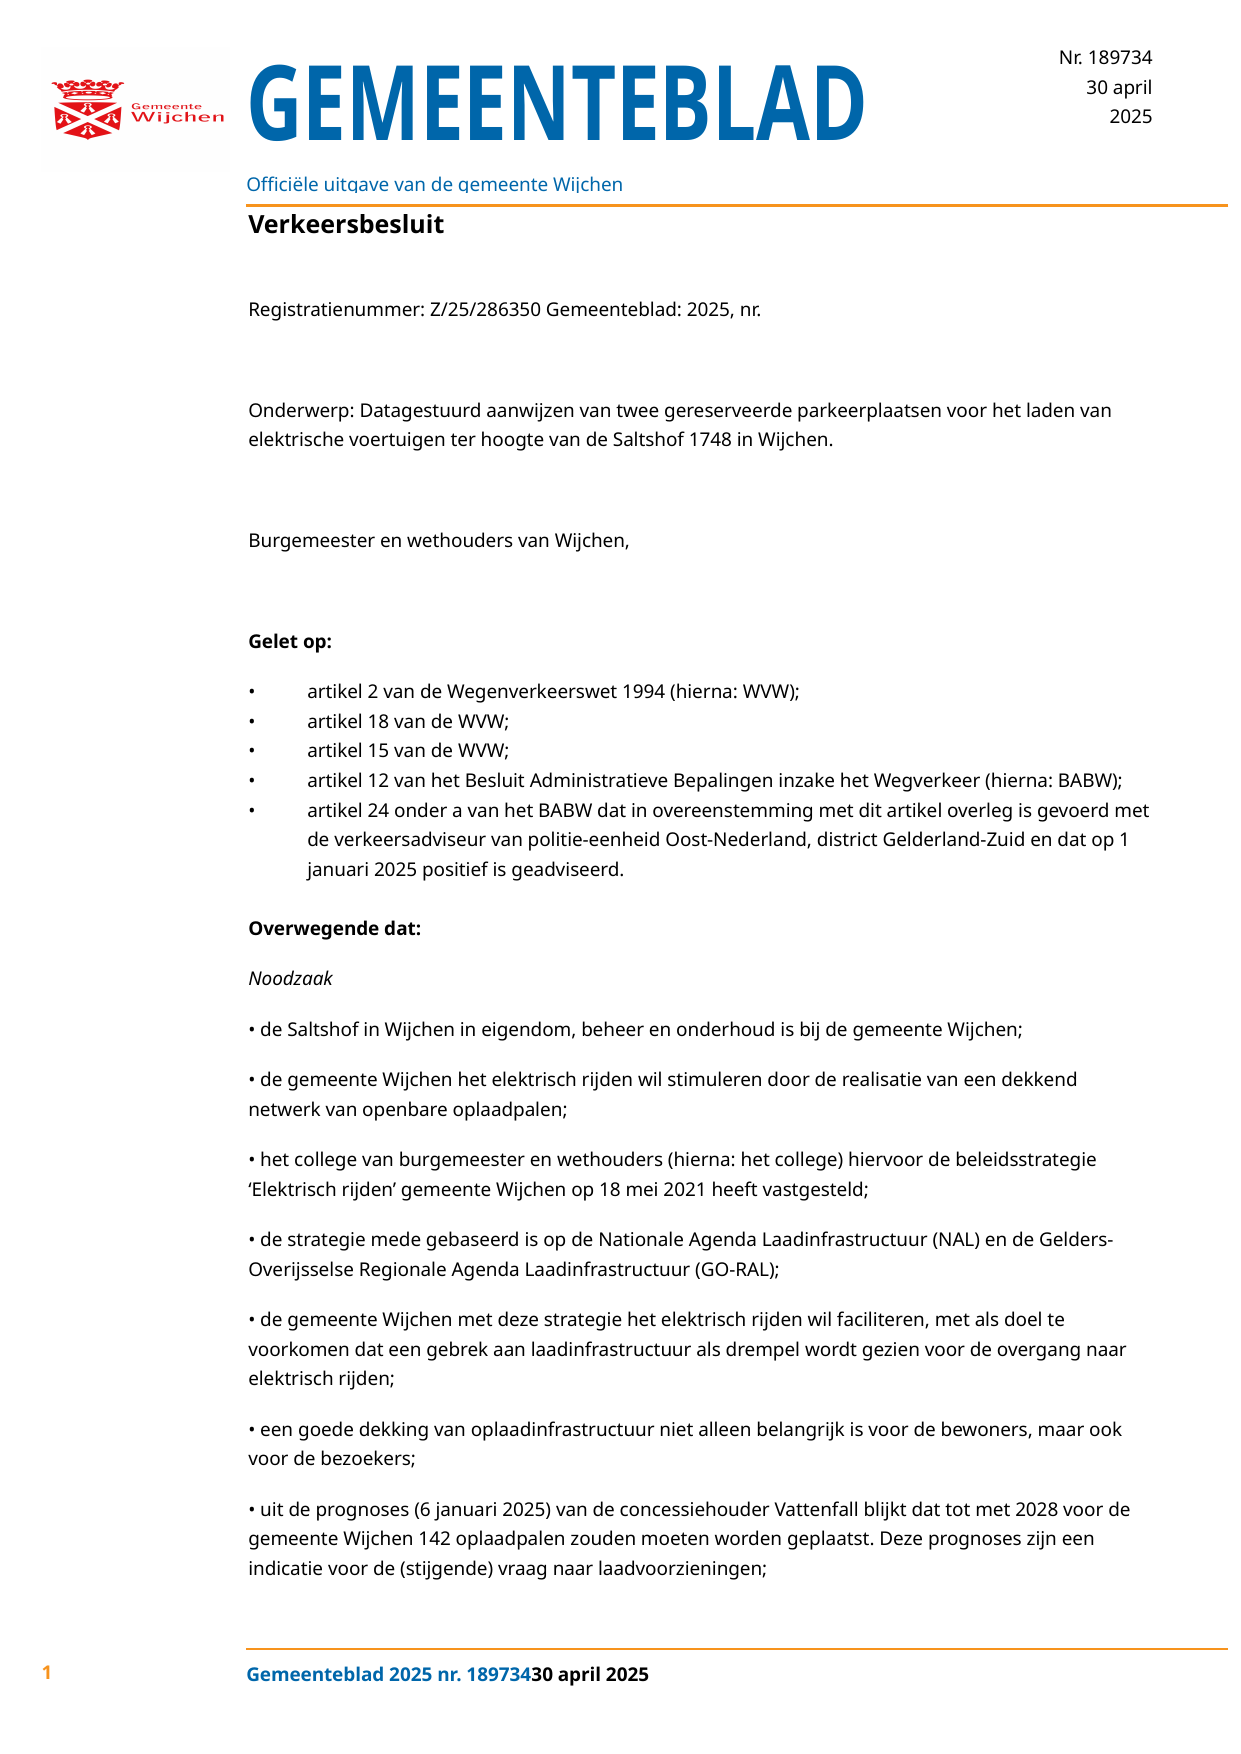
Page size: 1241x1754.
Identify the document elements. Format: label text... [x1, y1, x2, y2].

text Noodzaak [248, 966, 1152, 991]
text • een goede dekking van oplaadinfrastructuur niet alleen belangrijk is voor de bewoners, maar ook voor de bezoekers; [248, 1416, 1152, 1471]
text • de gemeente Wijchen met deze strategie het elektrisch rijden wil faciliteren, met als doel te voorkomen dat een gebrek aan laadinfrastructuur als drempel wordt gezien voor de overgang naar elektrisch rijden; [248, 1306, 1152, 1391]
list artikel 12 van het Besluit Administratieve Bepalingen inzake het Wegverkeer (hierna: BABW); [248, 767, 1152, 793]
list artikel 15 van de WVW; [248, 738, 1152, 763]
text Onderwerp: Datagestuurd aanwijzen van twee gereserveerde parkeerplaatsen voor het laden van elektrische voertuigen ter hoogte van de Saltshof 1748 in Wijchen. [248, 397, 1152, 452]
list artikel 18 van de WVW; [248, 708, 1152, 734]
text • het college van burgemeester en wethouders (hierna: het college) hiervoor de beleidsstrategie ‘Elektrisch rijden’ gemeente Wijchen op 18 mei 2021 heeft vastgesteld; [248, 1146, 1152, 1202]
text • de Saltshof in Wijchen in eigendom, beheer en onderhoud is bij de gemeente Wijchen; [248, 1016, 1152, 1042]
text • uit de prognoses (6 januari 2025) van de concessiehouder Vattenfall blijkt dat tot met 2028 voor de gemeente Wijchen 142 oplaadpalen zouden moeten worden geplaatst. Deze prognoses zijn een indicatie voor de (stijgende) vraag naar laadvoorzieningen; [248, 1496, 1152, 1581]
text Burgemeester en wethouders van Wijchen, [248, 527, 1152, 553]
list artikel 2 van de Wegenverkeerswet 1994 (hierna: WVW); [248, 678, 1152, 704]
text Registratienummer: Z/25/286350 Gemeenteblad: 2025, nr. [248, 296, 1152, 322]
text • de gemeente Wijchen het elektrisch rijden wil stimuleren door de realisatie van een dekkend netwerk van openbare oplaadpalen; [248, 1066, 1152, 1122]
text Gelet op: [248, 628, 1152, 654]
text Verkeersbesluit [248, 207, 1152, 241]
text Overwegende dat: [248, 915, 1152, 941]
list artikel 24 onder a van het BABW dat in overeenstemming met dit artikel overleg is gevoerd met de verkeersadviseur van politie-eenheid Oost-Nederland, district Gelderland-Zuid en dat op 1 januari 2025 positief is geadviseerd. [248, 797, 1152, 882]
picture [41, 47, 231, 172]
text • de strategie mede gebaseerd is op de Nationale Agenda Laadinfrastructuur (NAL) en de Gelders- Overijsselse Regionale Agenda Laadinfrastructuur (GO-RAL); [248, 1226, 1152, 1282]
